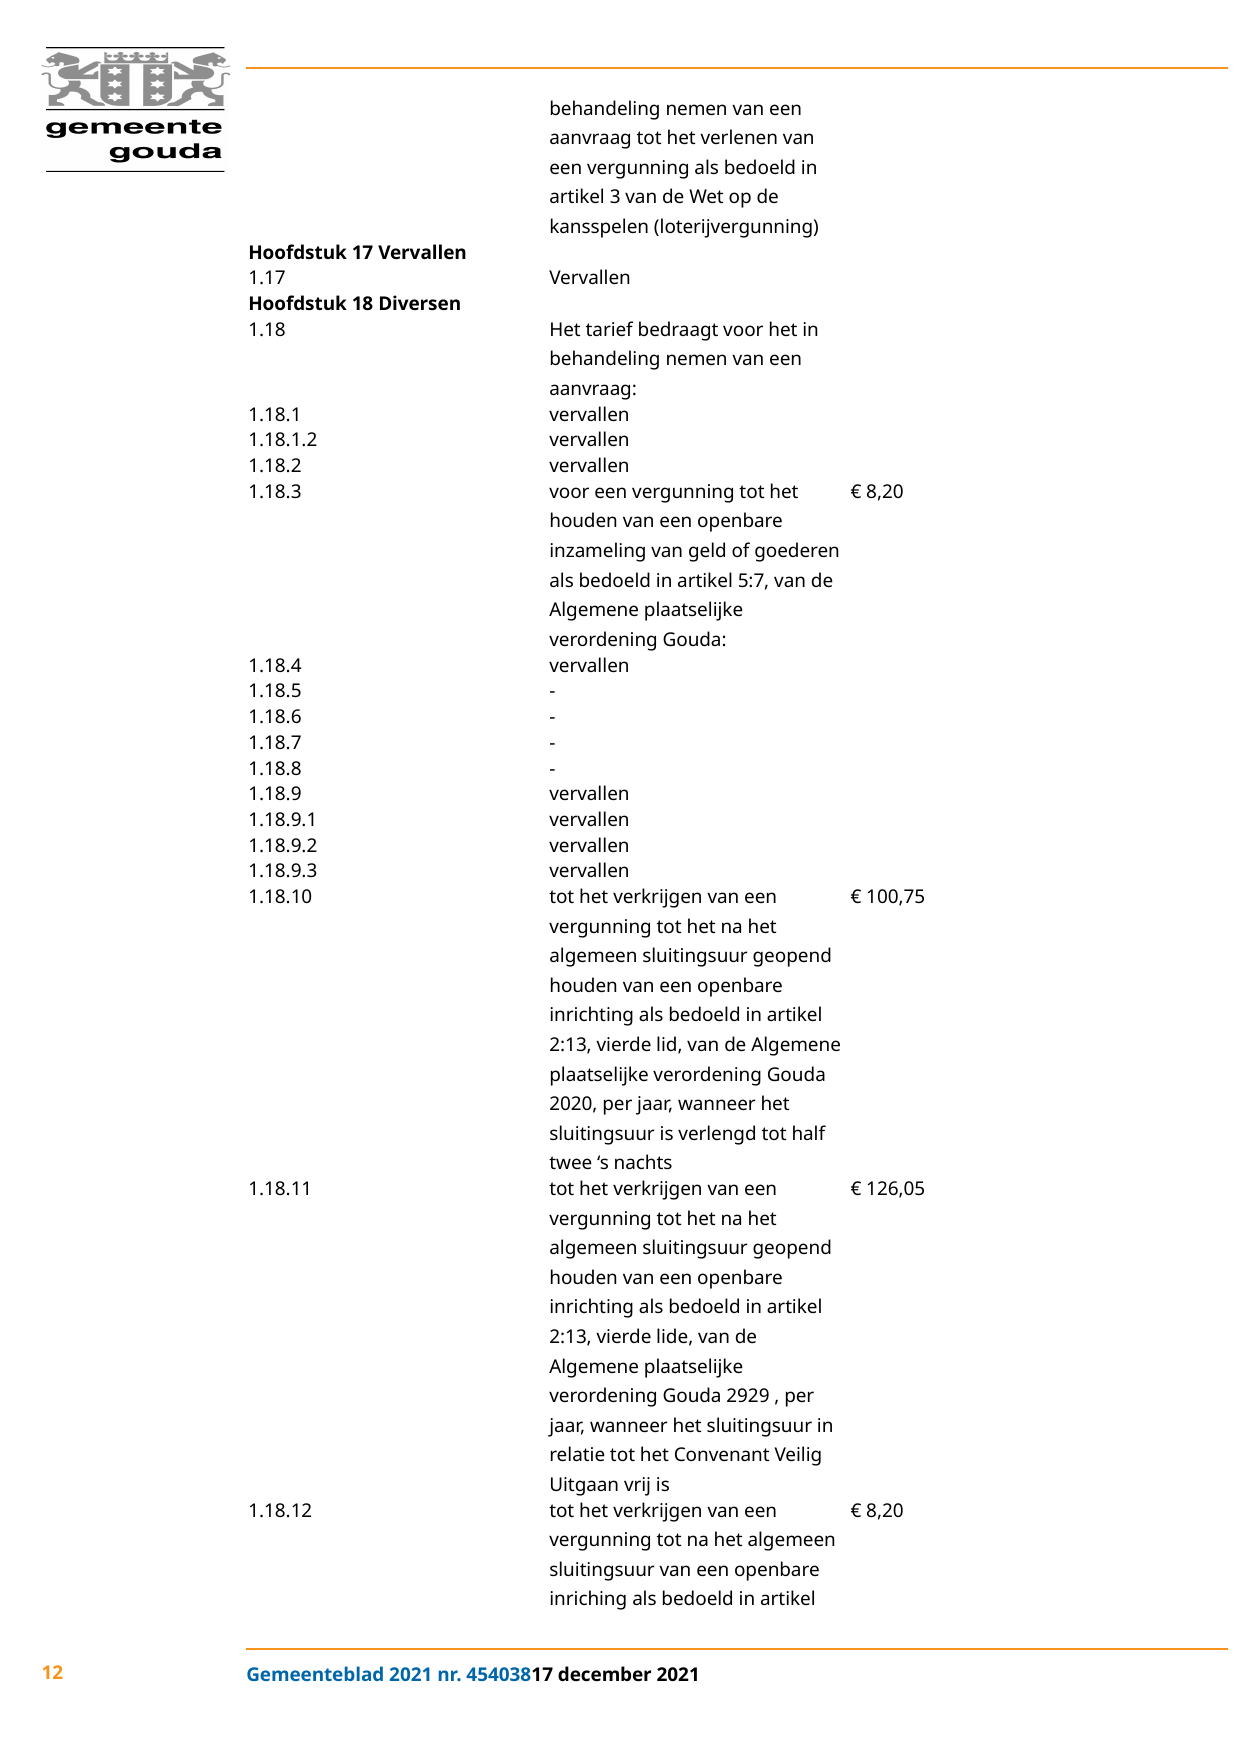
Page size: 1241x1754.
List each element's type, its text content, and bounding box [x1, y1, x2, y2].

table_cell Hoofdstuk 17 Vervallen [248, 239, 1152, 264]
table_cell vervallen [549, 858, 850, 883]
table_cell [850, 729, 1152, 755]
table_cell 1.18.11 [248, 1175, 549, 1497]
table_cell € 8,20 [850, 478, 1152, 652]
table_cell behandeling nemen van een aanvraag tot het verlenen van een vergunning als bedoeld in artikel 3 van de Wet op de kansspelen (loterijvergunning) [549, 95, 850, 239]
table_cell 1.18.7 [248, 729, 549, 755]
table_cell 1.18.5 [248, 678, 549, 703]
table_cell voor een vergunning tot het houden van een openbare inzameling van geld of goederen als bedoeld in artikel 5:7, van de Algemene plaatselijke verordening Gouda: [549, 478, 850, 652]
table_cell € 8,20 [850, 1497, 1152, 1611]
table_cell 1.17 [248, 265, 549, 290]
picture [41, 47, 231, 172]
table_cell - [549, 755, 850, 780]
table_cell [850, 265, 1152, 290]
table_cell [850, 858, 1152, 883]
table_cell 1.18.3 [248, 478, 549, 652]
table_cell 1.18.9 [248, 780, 549, 806]
table_cell € 126,05 [850, 1175, 1152, 1497]
table_cell 1.18.9.2 [248, 832, 549, 858]
table_cell [850, 95, 1152, 239]
table_cell 1.18.1.2 [248, 427, 549, 452]
table_cell tot het verkrijgen van een vergunning tot het na het algemeen sluitingsuur geopend houden van een openbare inrichting als bedoeld in artikel 2:13, vierde lide, van de Algemene plaatselijke verordening Gouda 2929 , per jaar, wanneer het sluitingsuur in relatie tot het Convenant Veilig Uitgaan vrij is [549, 1175, 850, 1497]
table_cell - [549, 678, 850, 703]
table_cell Het tarief bedraagt voor het in behandeling nemen van een aanvraag: [549, 316, 850, 401]
table_cell 1.18.6 [248, 703, 549, 729]
table_cell vervallen [549, 780, 850, 806]
table_cell 1.18.8 [248, 755, 549, 780]
table_cell tot het verkrijgen van een vergunning tot het na het algemeen sluitingsuur geopend houden van een openbare inrichting als bedoeld in artikel 2:13, vierde lid, van de Algemene plaatselijke verordening Gouda 2020, per jaar, wanneer het sluitingsuur is verlengd tot half twee ‘s nachts [549, 883, 850, 1175]
table_cell [850, 652, 1152, 677]
table_cell - [549, 729, 850, 755]
table_cell Vervallen [549, 265, 850, 290]
table_cell 1.18.12 [248, 1497, 549, 1611]
table_cell vervallen [549, 427, 850, 452]
table_cell [850, 427, 1152, 452]
table_cell [850, 453, 1152, 478]
table_cell vervallen [549, 806, 850, 832]
table_cell € 100,75 [850, 883, 1152, 1175]
table_cell 1.18.2 [248, 453, 549, 478]
table_cell vervallen [549, 652, 850, 677]
table_cell [850, 832, 1152, 858]
table_cell [248, 95, 549, 239]
table_cell - [549, 703, 850, 729]
table_cell 1.18.9.3 [248, 858, 549, 883]
table_cell vervallen [549, 453, 850, 478]
table_cell [850, 780, 1152, 806]
table_cell vervallen [549, 832, 850, 858]
table_cell [850, 806, 1152, 832]
table_cell 1.18 [248, 316, 549, 401]
table_cell [850, 755, 1152, 780]
table_cell tot het verkrijgen van een vergunning tot na het algemeen sluitingsuur van een openbare inriching als bedoeld in artikel [549, 1497, 850, 1611]
table_cell [850, 678, 1152, 703]
table_cell 1.18.10 [248, 883, 549, 1175]
table_cell [850, 703, 1152, 729]
table_cell 1.18.1 [248, 401, 549, 427]
table_cell 1.18.9.1 [248, 806, 549, 832]
table_cell [850, 316, 1152, 401]
table_cell [850, 401, 1152, 427]
table_cell vervallen [549, 401, 850, 427]
table_cell 1.18.4 [248, 652, 549, 677]
table_cell Hoofdstuk 18 Diversen [248, 290, 1152, 316]
